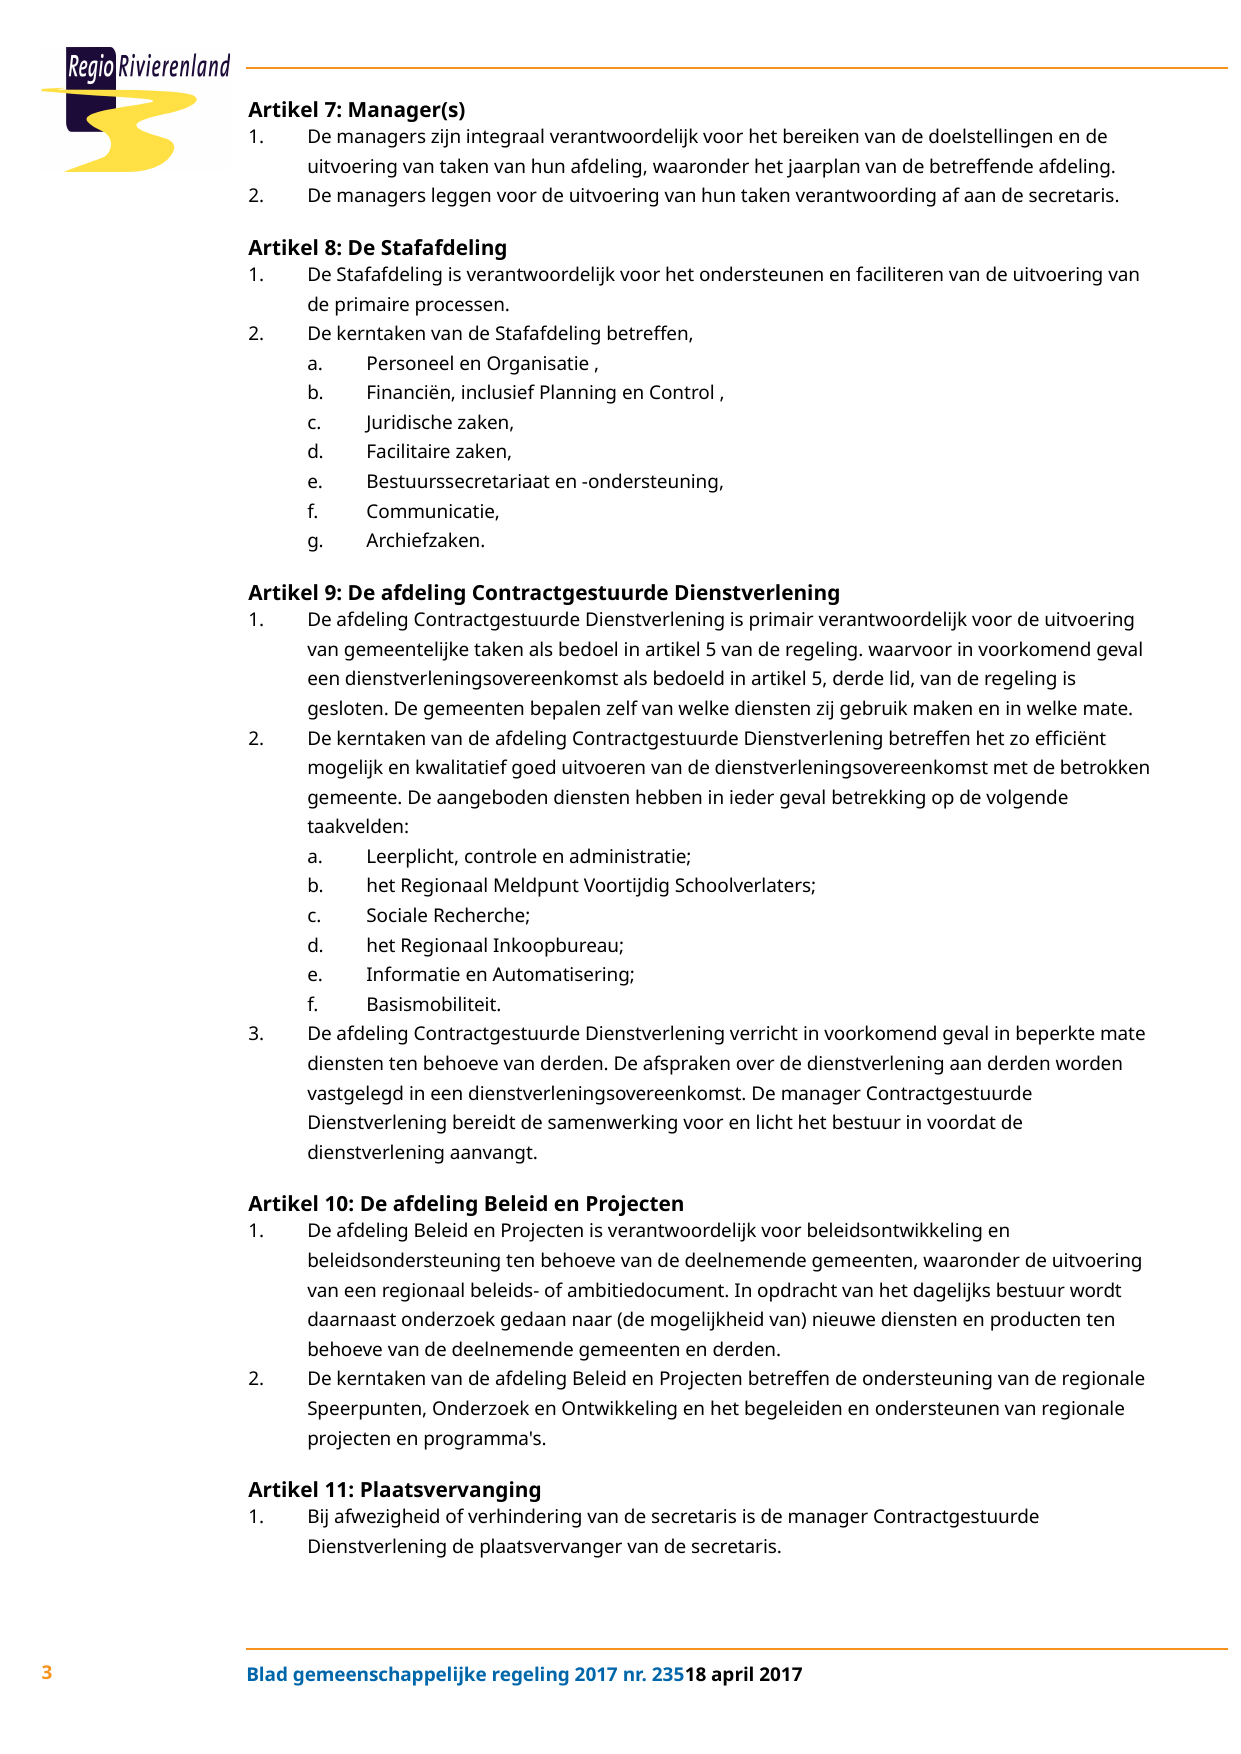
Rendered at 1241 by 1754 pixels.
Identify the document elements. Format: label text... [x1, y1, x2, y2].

list Basismobiliteit. [307, 991, 1152, 1017]
list Financiën, inclusief Planning en Control , [307, 379, 1152, 405]
list De kerntaken van de afdeling Contractgestuurde Dienstverlening betreffen het zo efficiënt mogelijk en kwalitatief goed uitvoeren van de dienstverleningsovereenkomst met de betrokken gemeente. De aangeboden diensten hebben in ieder geval betrekking op de volgende taakvelden: [248, 725, 1152, 839]
text Artikel 7: Manager(s) [248, 95, 1152, 123]
list De Stafafdeling is verantwoordelijk voor het ondersteunen en faciliteren van de uitvoering van de primaire processen. [248, 261, 1152, 317]
list het Regionaal Inkoopbureau; [307, 932, 1152, 957]
list Juridische zaken, [307, 409, 1152, 435]
list De kerntaken van de afdeling Beleid en Projecten betreffen de ondersteuning van de regionale Speerpunten, Onderzoek en Ontwikkeling en het begeleiden en ondersteunen van regionale projecten en programma's. [248, 1366, 1152, 1451]
list Sociale Recherche; [307, 902, 1152, 928]
list Bestuurssecretariaat en -ondersteuning, [307, 468, 1152, 494]
list Leerplicht, controle en administratie; [307, 843, 1152, 869]
list het Regionaal Meldpunt Voortijdig Schoolverlaters; [307, 873, 1152, 898]
list De kerntaken van de Stafafdeling betreffen, [248, 320, 1152, 346]
text Artikel 10: De afdeling Beleid en Projecten [248, 1189, 1152, 1218]
list De managers zijn integraal verantwoordelijk voor het bereiken van de doelstellingen en de uitvoering van taken van hun afdeling, waaronder het jaarplan van de betreffende afdeling. [248, 123, 1152, 178]
list Bij afwezigheid of verhindering van de secretaris is de manager Contractgestuurde Dienstverlening de plaatsvervanger van de secretaris. [248, 1504, 1152, 1559]
list Facilitaire zaken, [307, 439, 1152, 464]
list De afdeling Beleid en Projecten is verantwoordelijk voor beleidsontwikkeling en beleidsondersteuning ten behoeve van de deelnemende gemeenten, waaronder de uitvoering van een regionaal beleids- of ambitiedocument. In opdracht van het dagelijks bestuur wordt daarnaast onderzoek gedaan naar (de mogelijkheid van) nieuwe diensten en producten ten behoeve van de deelnemende gemeenten en derden. [248, 1218, 1152, 1362]
text Artikel 9: De afdeling Contractgestuurde Dienstverlening [248, 578, 1152, 606]
list De afdeling Contractgestuurde Dienstverlening verricht in voorkomend geval in beperkte mate diensten ten behoeve van derden. De afspraken over de dienstverlening aan derden worden vastgelegd in een dienstverleningsovereenkomst. De manager Contractgestuurde Dienstverlening bereidt de samenwerking voor en licht het bestuur in voordat de dienstverlening aanvangt. [248, 1021, 1152, 1164]
list Informatie en Automatisering; [307, 961, 1152, 987]
text Artikel 8: De Stafafdeling [248, 233, 1152, 261]
list Communicatie, [307, 498, 1152, 524]
list De afdeling Contractgestuurde Dienstverlening is primair verantwoordelijk voor de uitvoering van gemeentelijke taken als bedoel in artikel 5 van de regeling. waarvoor in voorkomend geval een dienstverleningsovereenkomst als bedoeld in artikel 5, derde lid, van de regeling is gesloten. De gemeenten bepalen zelf van welke diensten zij gebruik maken en in welke mate. [248, 606, 1152, 721]
list De managers leggen voor de uitvoering van hun taken verantwoording af aan de secretaris. [248, 182, 1152, 208]
text Artikel 11: Plaatsvervanging [248, 1475, 1152, 1504]
list Archiefzaken. [307, 527, 1152, 553]
list Personeel en Organisatie , [307, 350, 1152, 376]
picture [41, 47, 231, 172]
